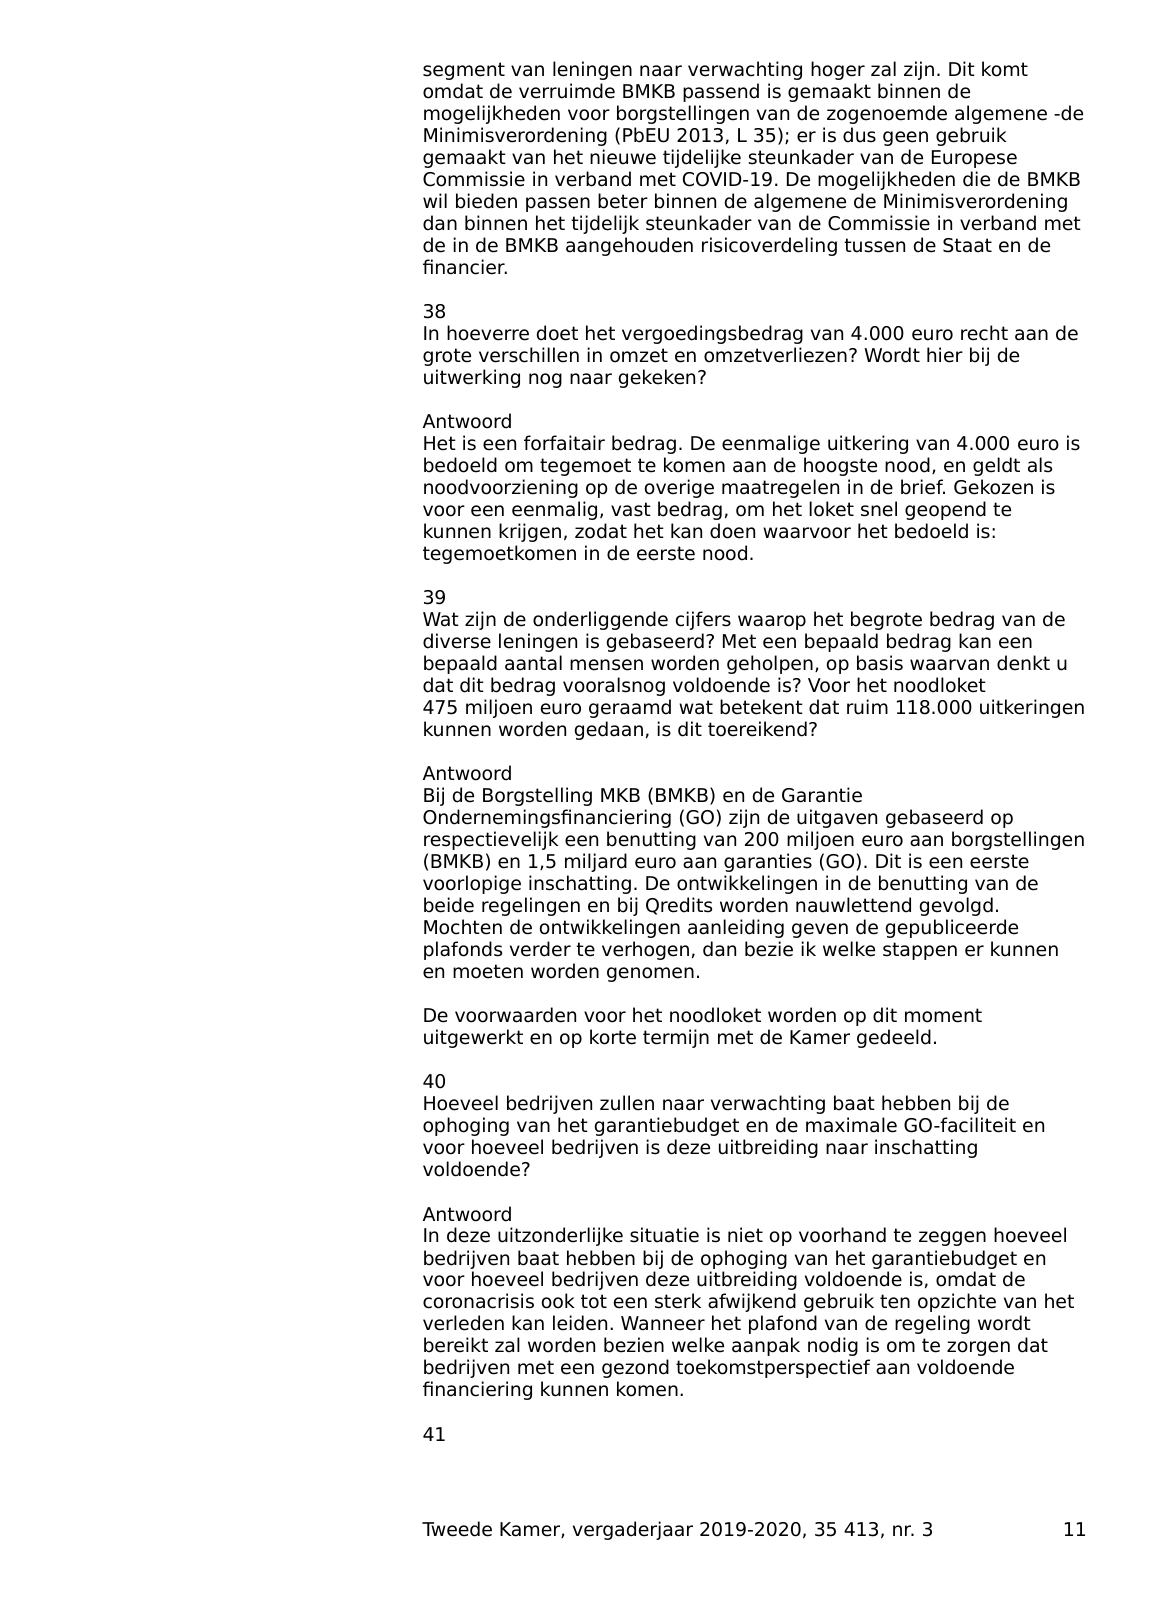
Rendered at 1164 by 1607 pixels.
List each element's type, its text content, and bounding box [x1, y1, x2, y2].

text segment van leningen naar verwachting hoger zal zijn. Dit komt omdat de verruimde BMKB passend is gemaakt binnen de mogelijkheden voor borgstellingen van de zogenoemde algemene -de Minimisverordening (PbEU 2013, L 35); er is dus geen gebruik gemaakt van het nieuwe tijdelijke steunkader van de Europese Commissie in verband met COVID-19. De mogelijkheden die de BMKB wil bieden passen beter binnen de algemene de Minimisverordening dan binnen het tijdelijk steunkader van de Commissie in verband met de in de BMKB aangehouden risicoverdeling tussen de Staat en de financier. [422, 59, 1087, 279]
text Het is een forfaitair bedrag. De eenmalige uitkering van 4.000 euro is bedoeld om tegemoet te komen aan de hoogste nood, en geldt als noodvoorziening op de overige maatregelen in de brief. Gekozen is voor een eenmalig, vast bedrag, om het loket snel geopend te kunnen krijgen, zodat het kan doen waarvoor het bedoeld is: tegemoetkomen in de eerste nood. [422, 433, 1087, 565]
text Hoeveel bedrijven zullen naar verwachting baat hebben bij de ophoging van het garantiebudget en de maximale GO-faciliteit en voor hoeveel bedrijven is deze uitbreiding naar inschatting voldoende? [422, 1093, 1087, 1181]
text Antwoord [422, 1203, 1087, 1225]
text Antwoord [422, 763, 1087, 785]
text Antwoord [422, 411, 1087, 433]
text 39 [422, 587, 1087, 609]
text Wat zijn de onderliggende cijfers waarop het begrote bedrag van de diverse leningen is gebaseerd? Met een bepaald bedrag kan een bepaald aantal mensen worden geholpen, op basis waarvan denkt u dat dit bedrag vooralsnog voldoende is? Voor het noodloket 475 miljoen euro geraamd wat betekent dat ruim 118.000 uitkeringen kunnen worden gedaan, is dit toereikend? [422, 609, 1087, 741]
text In deze uitzonderlijke situatie is niet op voorhand te zeggen hoeveel bedrijven baat hebben bij de ophoging van het garantiebudget en voor hoeveel bedrijven deze uitbreiding voldoende is, omdat de coronacrisis ook tot een sterk afwijkend gebruik ten opzichte van het verleden kan leiden. Wanneer het plafond van de regeling wordt bereikt zal worden bezien welke aanpak nodig is om te zorgen dat bedrijven met een gezond toekomstperspectief aan voldoende financiering kunnen komen. [422, 1225, 1087, 1401]
text In hoeverre doet het vergoedingsbedrag van 4.000 euro recht aan de grote verschillen in omzet en omzetverliezen? Wordt hier bij de uitwerking nog naar gekeken? [422, 323, 1087, 389]
text 38 [422, 301, 1087, 323]
text Bij de Borgstelling MKB (BMKB) en de Garantie Ondernemingsfinanciering (GO) zijn de uitgaven gebaseerd op respectievelijk een benutting van 200 miljoen euro aan borgstellingen (BMKB) en 1,5 miljard euro aan garanties (GO). Dit is een eerste voorlopige inschatting. De ontwikkelingen in de benutting van de beide regelingen en bij Qredits worden nauwlettend gevolgd. Mochten de ontwikkelingen aanleiding geven de gepubliceerde plafonds verder te verhogen, dan bezie ik welke stappen er kunnen en moeten worden genomen. [422, 785, 1087, 983]
text 40 [422, 1071, 1087, 1093]
text 41 [422, 1423, 1087, 1445]
text De voorwaarden voor het noodloket worden op dit moment uitgewerkt en op korte termijn met de Kamer gedeeld. [422, 1005, 1087, 1049]
